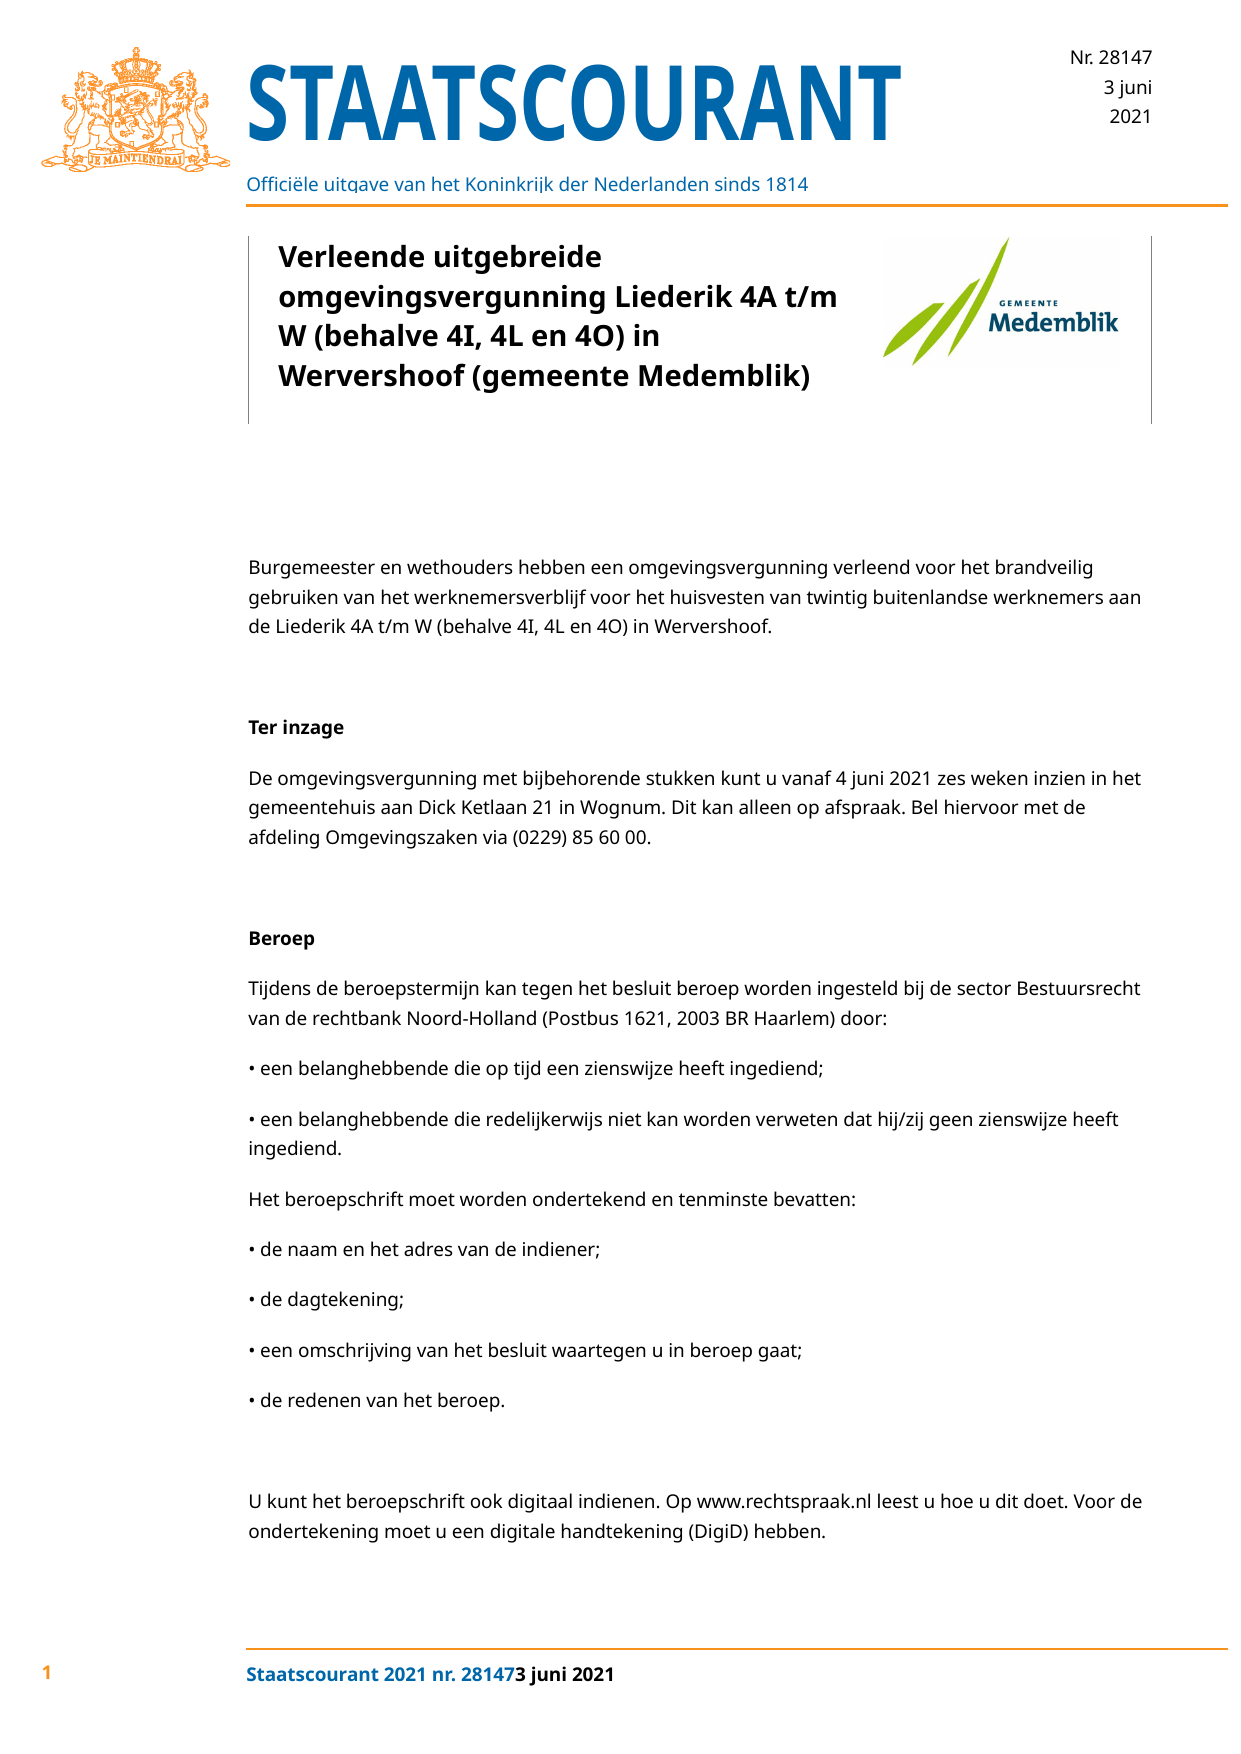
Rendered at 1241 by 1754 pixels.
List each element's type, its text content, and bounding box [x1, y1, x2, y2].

text • de dagtekening; [248, 1287, 1152, 1312]
picture [882, 236, 1119, 367]
text Het beroepschrift moet worden ondertekend en tenminste bevatten: [248, 1186, 1152, 1211]
picture [41, 47, 231, 172]
table_header [850, 236, 1151, 424]
text Tijdens de beroepstermijn kan tegen het besluit beroep worden ingesteld bij de sector Bestuursrecht van de rechtbank Noord-Holland (Postbus 1621, 2003 BR Haarlem) door: [248, 975, 1152, 1031]
text • de redenen van het beroep. [248, 1387, 1152, 1413]
text • de naam en het adres van de indiener; [248, 1236, 1152, 1262]
text Ter inzage [248, 714, 1152, 740]
text • een belanghebbende die redelijkerwijs niet kan worden verweten dat hij/zij geen zienswijze heeft ingediend. [248, 1106, 1152, 1161]
text • een omschrijving van het besluit waartegen u in beroep gaat; [248, 1337, 1152, 1363]
text • een belanghebbende die op tijd een zienswijze heeft ingediend; [248, 1055, 1152, 1081]
text Burgemeester en wethouders hebben een omgevingsvergunning verleend voor het brandveilig gebruiken van het werknemersverblijf voor het huisvesten van twintig buitenlandse werknemers aan de Liederik 4A t/m W (behalve 4I, 4L en 4O) in Wervershoof. [248, 554, 1152, 639]
text De omgevingsvergunning met bijbehorende stukken kunt u vanaf 4 juni 2021 zes weken inzien in het gemeentehuis aan Dick Ketlaan 21 in Wognum. Dit kan alleen op afspraak. Bel hiervoor met de afdeling Omgevingszaken via (0229) 85 60 00. [248, 765, 1152, 850]
text U kunt het beroepschrift ook digitaal indienen. Op www.rechtspraak.nl leest u hoe u dit doet. Voor de ondertekening moet u een digitale handtekening (DigiD) hebben. [248, 1488, 1152, 1543]
table_header Verleende uitgebreide omgevingsvergunning Liederik 4A t/m W (behalve 4I, 4L en 4O) in Wervershoof (gemeente Medemblik) [249, 236, 850, 424]
text Beroep [248, 925, 1152, 951]
